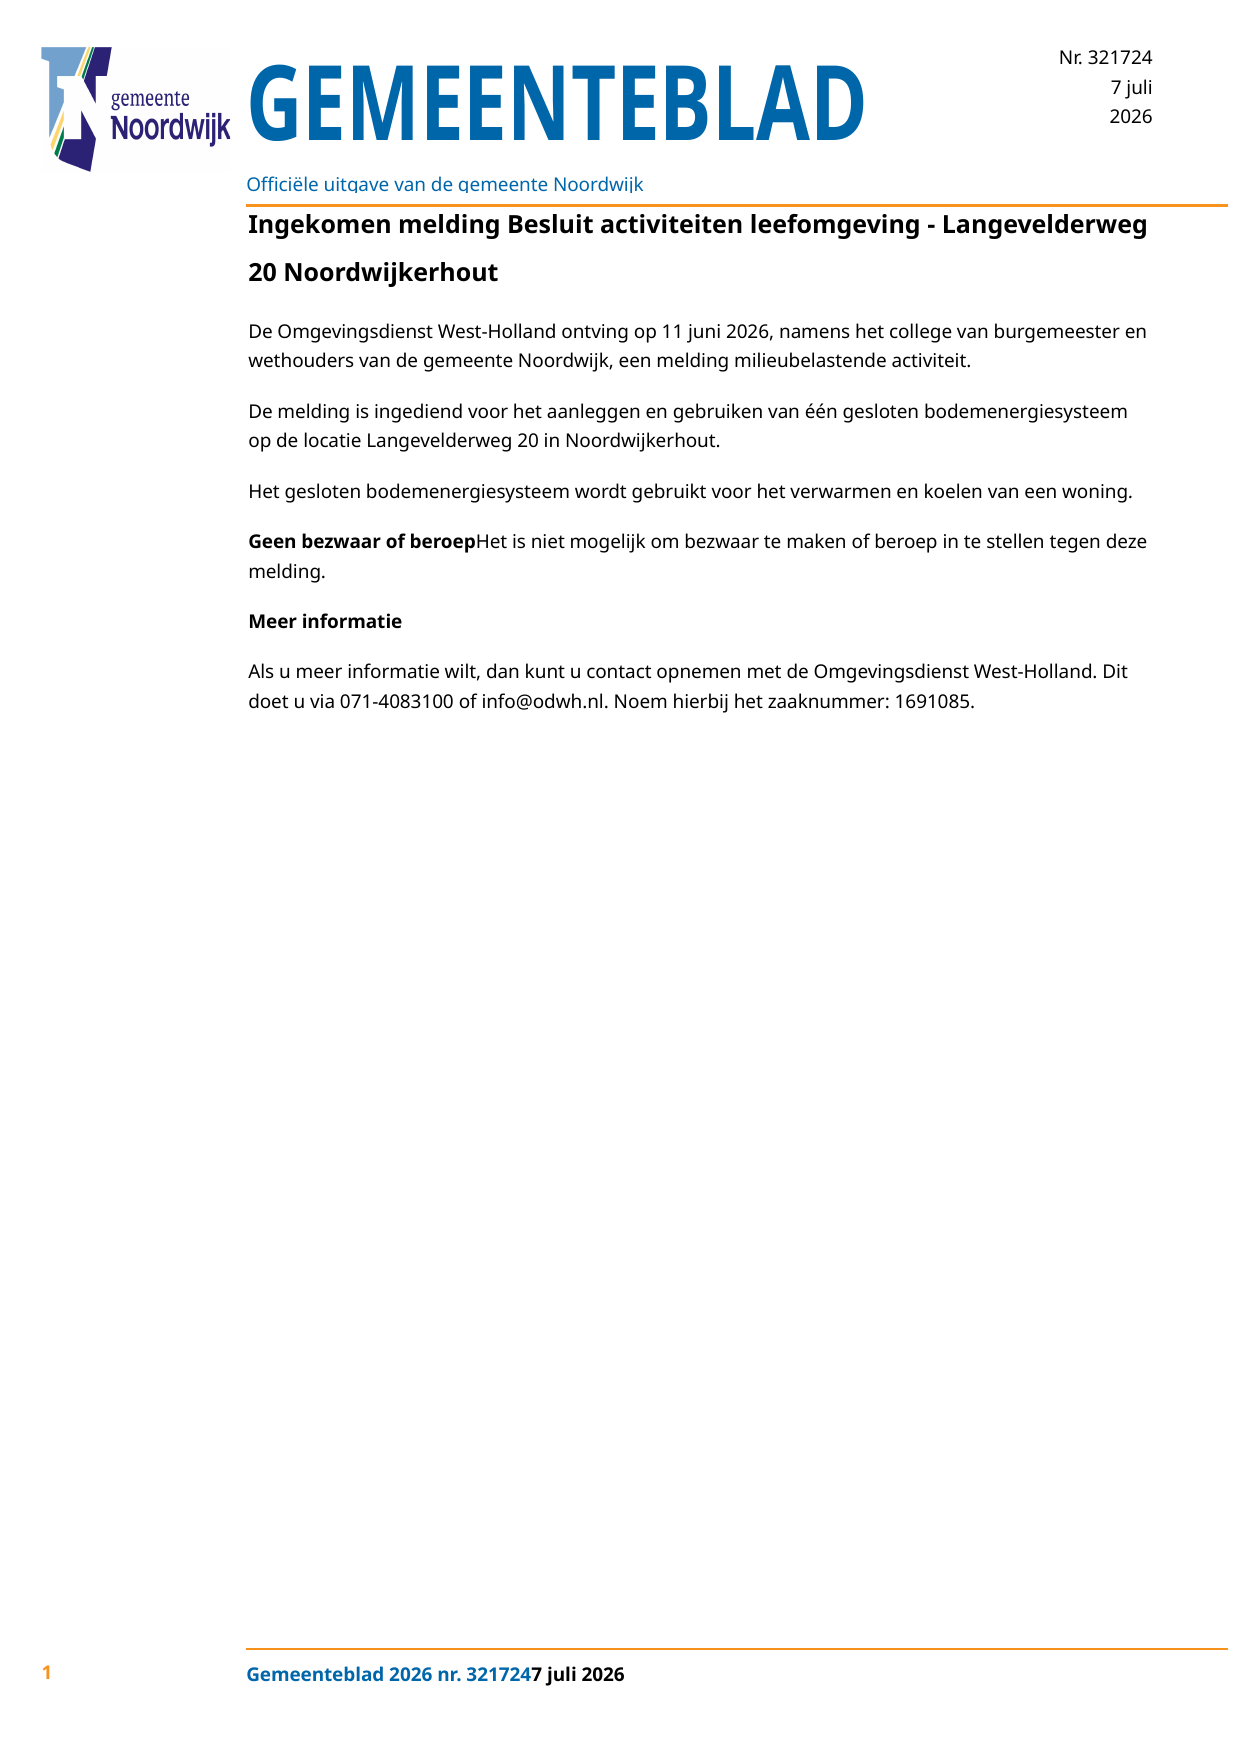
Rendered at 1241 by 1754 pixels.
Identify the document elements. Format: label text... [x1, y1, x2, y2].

picture [41, 47, 231, 172]
text Ingekomen melding Besluit activiteiten leefomgeving - Langevelderweg 20 Noordwijkerhout [248, 207, 1152, 288]
text Als u meer informatie wilt, dan kunt u contact opnemen met de Omgevingsdienst West-Holland. Dit doet u via 071-4083100 of info@odwh.nl. Noem hierbij het zaaknummer: 1691085. [248, 659, 1152, 714]
text De melding is ingediend voor het aanleggen en gebruiken van één gesloten bodemenergiesysteem op de locatie Langevelderweg 20 in Noordwijkerhout. [248, 398, 1152, 453]
text Meer informatie [248, 608, 1152, 634]
text Het gesloten bodemenergiesysteem wordt gebruikt voor het verwarmen en koelen van een woning. [248, 478, 1152, 504]
text De Omgevingsdienst West-Holland ontving op 11 juni 2026, namens het college van burgemeester en wethouders van de gemeente Noordwijk, een melding milieubelastende activiteit. [248, 318, 1152, 373]
text Geen bezwaar of beroepHet is niet mogelijk om bezwaar te maken of beroep in te stellen tegen deze melding. [248, 528, 1152, 584]
